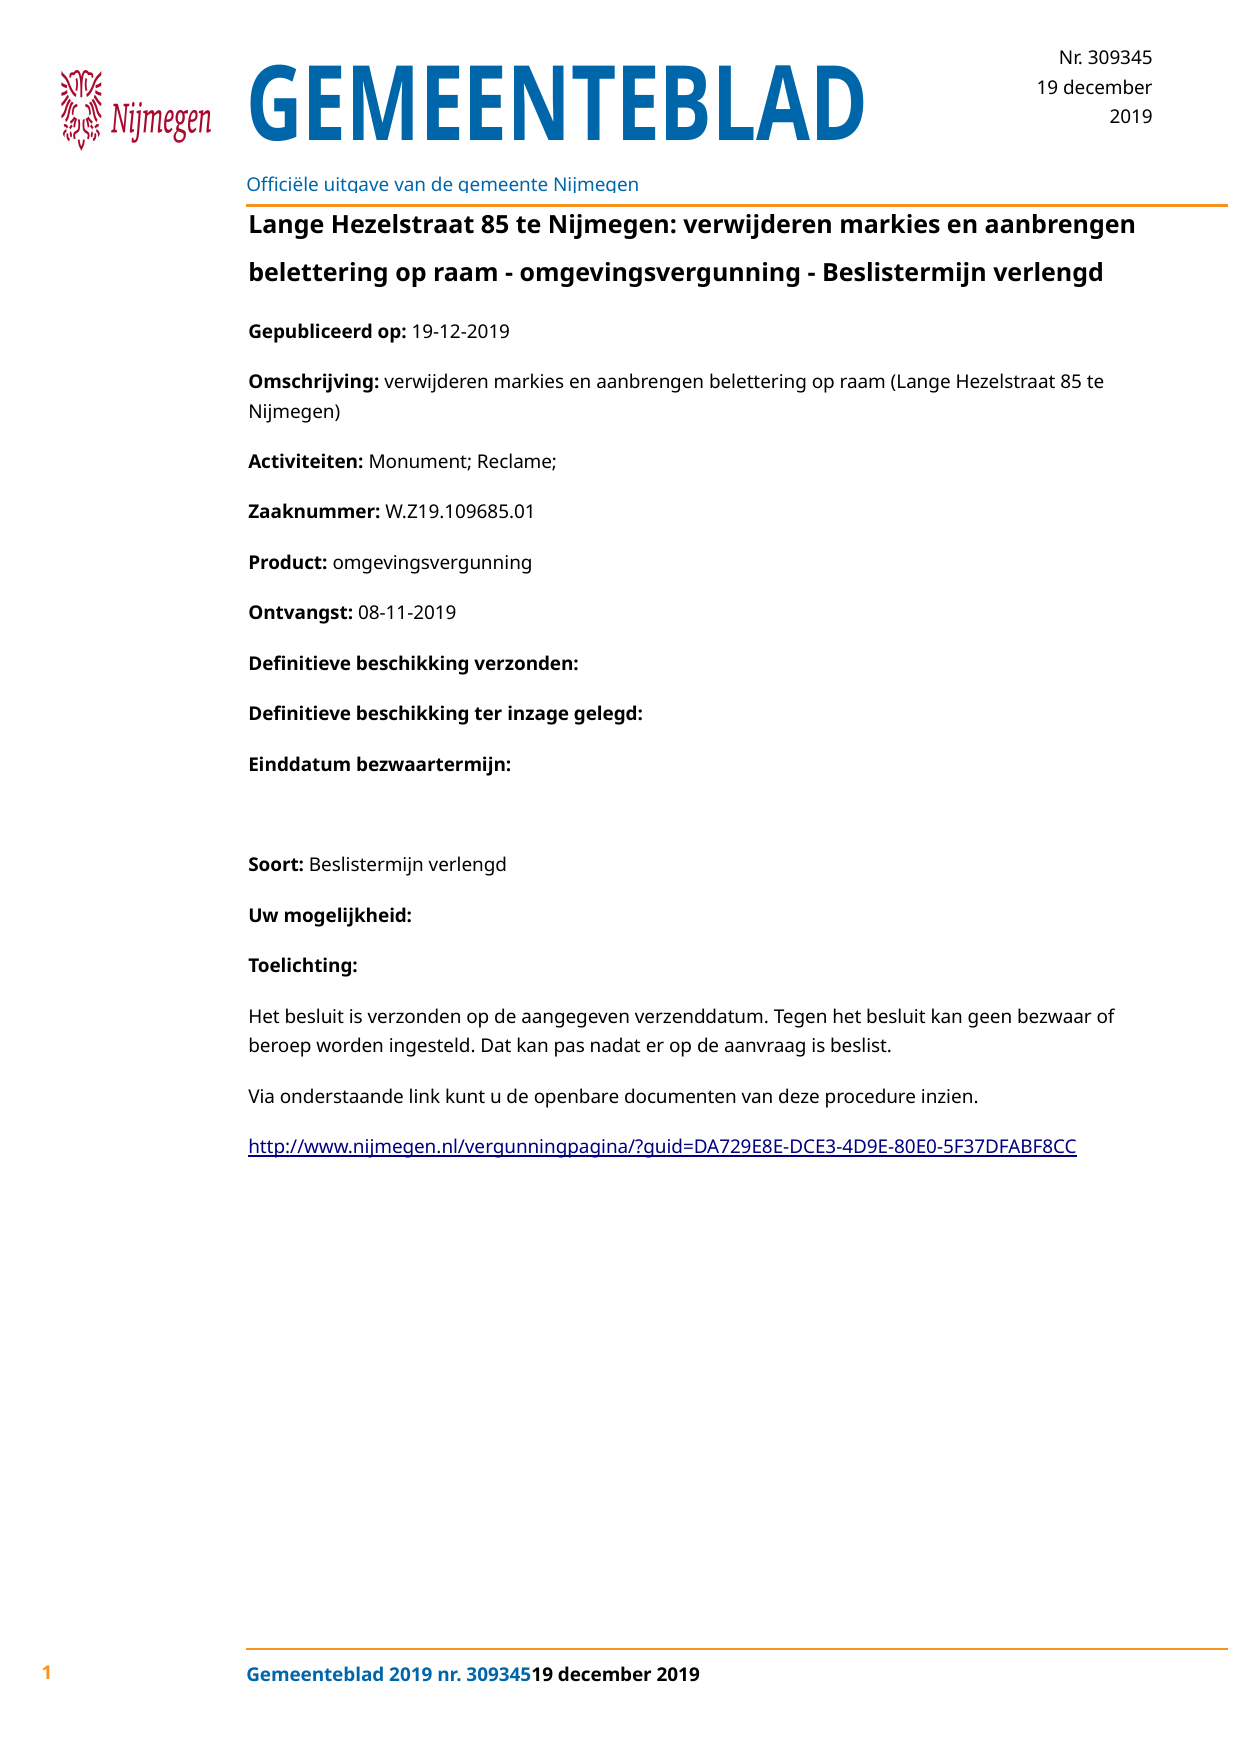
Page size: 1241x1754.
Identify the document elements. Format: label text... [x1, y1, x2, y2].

text Zaaknummer: W.Z19.109685.01 [248, 499, 1152, 524]
text Definitieve beschikking verzonden: [248, 650, 1152, 676]
text Product: omgevingsvergunning [248, 549, 1152, 575]
text Gepubliceerd op: 19-12-2019 [248, 318, 1152, 344]
text Omschrijving: verwijderen markies en aanbrengen belettering op raam (Lange Hezelstraat 85 te Nijmegen) [248, 368, 1152, 424]
text Lange Hezelstraat 85 te Nijmegen: verwijderen markies en aanbrengen belettering op raam - omgevingsvergunning - Beslistermijn verlengd [248, 207, 1152, 288]
text Definitieve beschikking ter inzage gelegd: [248, 700, 1152, 726]
text Uw mogelijkheid: [248, 902, 1152, 928]
text Toelichting: [248, 952, 1152, 978]
text Ontvangst: 08-11-2019 [248, 599, 1152, 625]
picture [41, 47, 231, 172]
text http://www.nijmegen.nl/vergunningpagina/?guid=DA729E8E-DCE3-4D9E-80E0-5F37DFABF8CC [248, 1133, 1152, 1159]
text Einddatum bezwaartermijn: [248, 751, 1152, 777]
text Het besluit is verzonden op de aangegeven verzenddatum. Tegen het besluit kan geen bezwaar of beroep worden ingesteld. Dat kan pas nadat er op de aanvraag is beslist. [248, 1003, 1152, 1058]
text Activiteiten: Monument; Reclame; [248, 448, 1152, 474]
text Via onderstaande link kunt u de openbare documenten van deze procedure inzien. [248, 1083, 1152, 1109]
text Soort: Beslistermijn verlengd [248, 852, 1152, 877]
